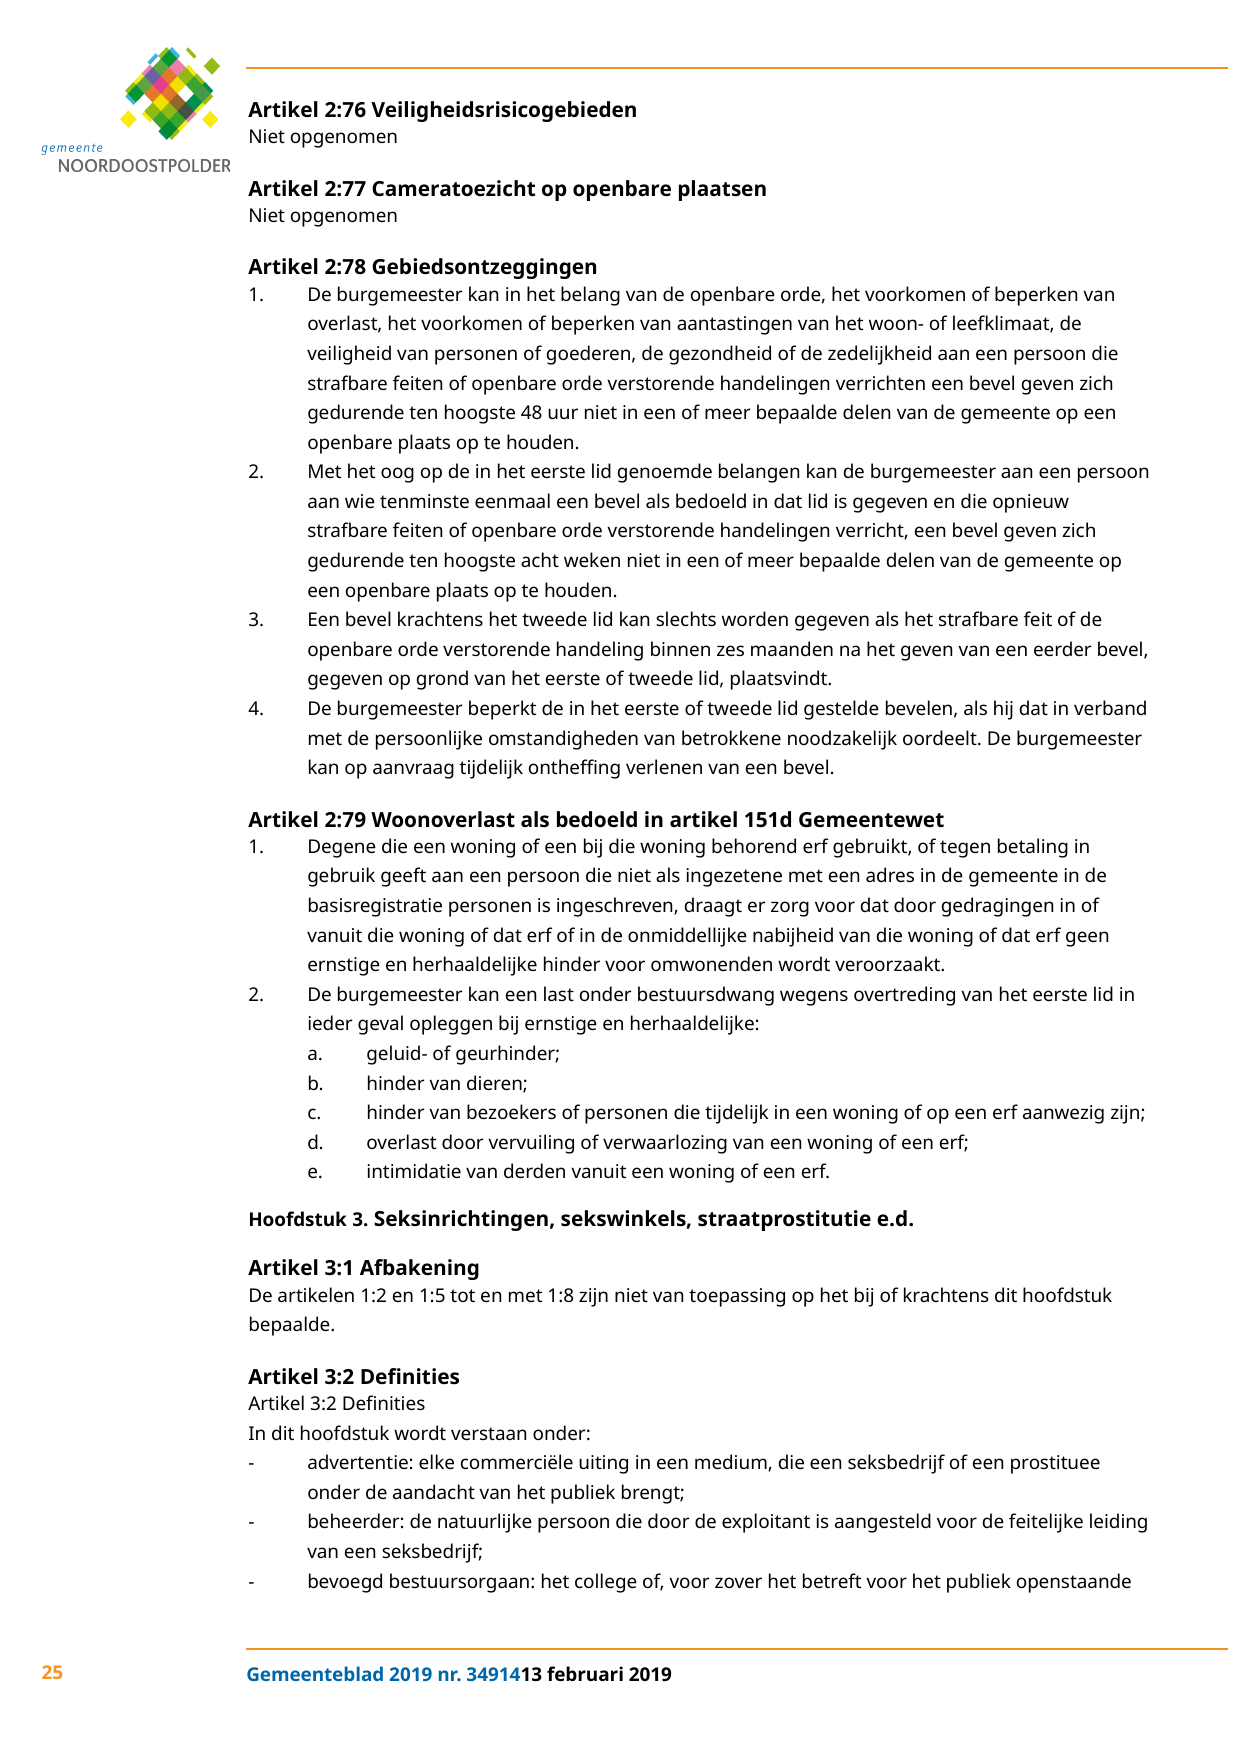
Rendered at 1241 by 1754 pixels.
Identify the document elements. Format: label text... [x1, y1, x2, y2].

text Niet opgenomen [248, 202, 1152, 228]
list De burgemeester beperkt de in het eerste of tweede lid gestelde bevelen, als hij dat in verband met de persoonlijke omstandigheden van betrokkene noodzakelijk oordeelt. De burgemeester kan op aanvraag tijdelijk ontheffing verlenen van een bevel. [248, 695, 1152, 780]
list overlast door vervuiling of verwaarlozing van een woning of een erf; [307, 1129, 1152, 1155]
list beheerder: de natuurlijke persoon die door de exploitant is aangesteld voor de feitelijke leiding van een seksbedrijf; [248, 1509, 1152, 1564]
text Artikel 2:79 Woonoverlast als bedoeld in artikel 151d Gemeentewet [248, 805, 1152, 833]
list Een bevel krachtens het tweede lid kan slechts worden gegeven als het strafbare feit of de openbare orde verstorende handeling binnen zes maanden na het geven van een eerder bevel, gegeven op grond van het eerste of tweede lid, plaatsvindt. [248, 606, 1152, 691]
text Niet opgenomen [248, 123, 1152, 149]
list bevoegd bestuursorgaan: het college of, voor zover het betreft voor het publiek openstaande [248, 1568, 1152, 1593]
list advertentie: elke commerciële uiting in een medium, die een seksbedrijf of een prostituee onder de aandacht van het publiek brengt; [248, 1449, 1152, 1505]
list Degene die een woning of een bij die woning behorend erf gebruikt, of tegen betaling in gebruik geeft aan een persoon die niet als ingezetene met een adres in de gemeente in de basisregistratie personen is ingeschreven, draagt er zorg voor dat door gedragingen in of vanuit die woning of dat erf of in de onmiddellijke nabijheid van die woning of dat erf geen ernstige en herhaaldelijke hinder voor omwonenden wordt veroorzaakt. [248, 833, 1152, 977]
text Artikel 3:2 Definities [248, 1390, 1152, 1416]
list De burgemeester kan in het belang van de openbare orde, het voorkomen of beperken van overlast, het voorkomen of beperken van aantastingen van het woon- of leefklimaat, de veiligheid van personen of goederen, de gezondheid of de zedelijkheid aan een persoon die strafbare feiten of openbare orde verstorende handelingen verrichten een bevel geven zich gedurende ten hoogste 48 uur niet in een of meer bepaalde delen van de gemeente op een openbare plaats op te houden. [248, 281, 1152, 454]
list hinder van dieren; [307, 1070, 1152, 1096]
list intimidatie van derden vanuit een woning of een erf. [307, 1158, 1152, 1184]
text Artikel 3:1 Afbakening [248, 1253, 1152, 1282]
list hinder van bezoekers of personen die tijdelijk in een woning of op een erf aanwezig zijn; [307, 1099, 1152, 1125]
text Artikel 2:78 Gebiedsontzeggingen [248, 252, 1152, 281]
text Artikel 2:77 Cameratoezicht op openbare plaatsen [248, 174, 1152, 202]
text In dit hoofdstuk wordt verstaan onder: [248, 1420, 1152, 1446]
list geluid- of geurhinder; [307, 1040, 1152, 1066]
text Artikel 3:2 Definities [248, 1362, 1152, 1390]
list Met het oog op de in het eerste lid genoemde belangen kan de burgemeester aan een persoon aan wie tenminste eenmaal een bevel als bedoeld in dat lid is gegeven en die opnieuw strafbare feiten of openbare orde verstorende handelingen verricht, een bevel geven zich gedurende ten hoogste acht weken niet in een of meer bepaalde delen van de gemeente op een openbare plaats op te houden. [248, 458, 1152, 602]
picture [41, 47, 231, 172]
list De burgemeester kan een last onder bestuursdwang wegens overtreding van het eerste lid in ieder geval opleggen bij ernstige en herhaaldelijke: [248, 981, 1152, 1036]
text De artikelen 1:2 en 1:5 tot en met 1:8 zijn niet van toepassing op het bij of krachtens dit hoofdstuk bepaalde. [248, 1282, 1152, 1337]
text Artikel 2:76 Veiligheidsrisicogebieden [248, 95, 1152, 123]
text Hoofdstuk 3. Seksinrichtingen, sekswinkels, straatprostitutie e.d. [248, 1204, 1152, 1233]
